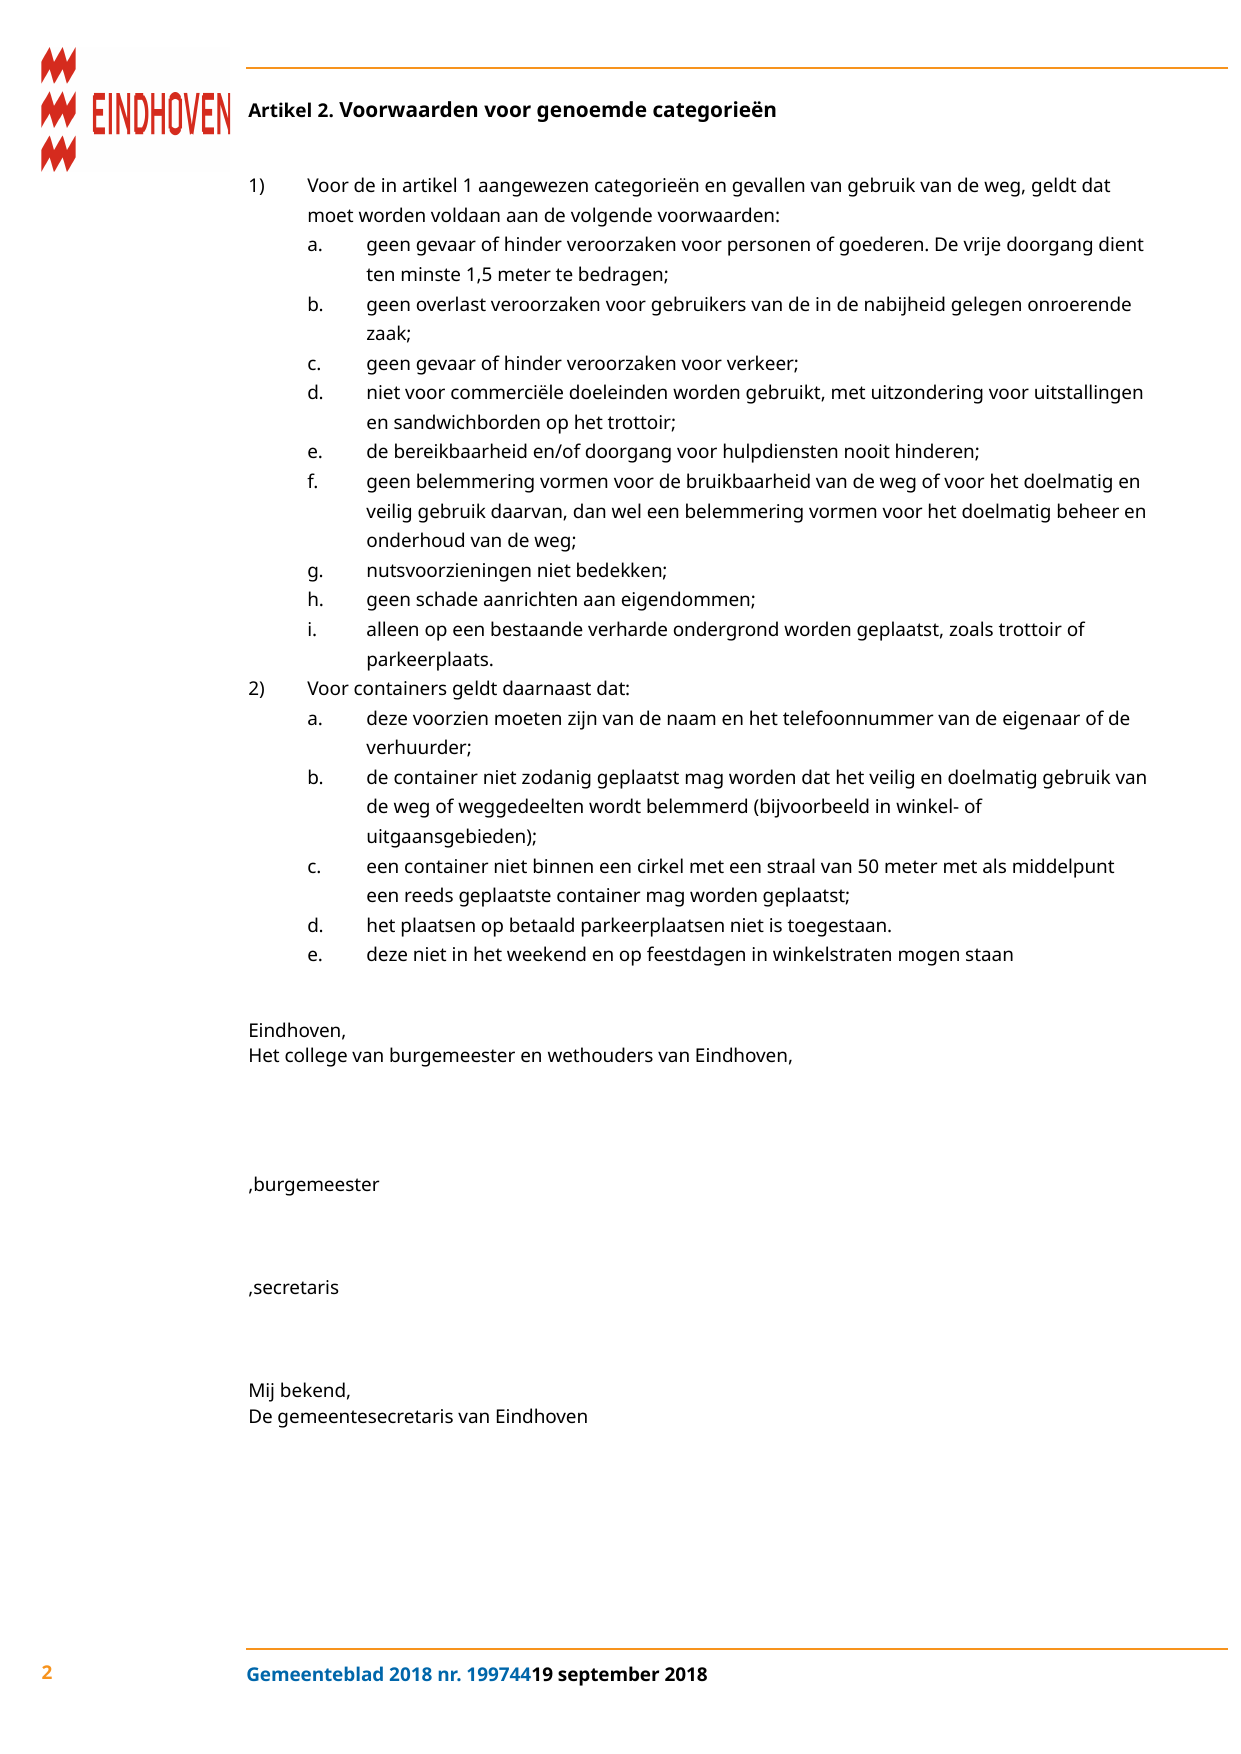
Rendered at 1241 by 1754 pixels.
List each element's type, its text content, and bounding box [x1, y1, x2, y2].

text Eindhoven, [248, 1017, 1152, 1043]
text De gemeentesecretaris van Eindhoven [248, 1403, 1152, 1428]
list geen gevaar of hinder veroorzaken voor verkeer; [307, 350, 1152, 376]
list nutsvoorzieningen niet bedekken; [307, 557, 1152, 583]
list Voor containers geldt daarnaast dat: [248, 675, 1152, 701]
text Mij bekend, [248, 1377, 1152, 1403]
list geen schade aanrichten aan eigendommen; [307, 587, 1152, 612]
text Artikel 2. Voorwaarden voor genoemde categorieën [248, 95, 1152, 123]
text ,burgemeester [248, 1171, 1152, 1197]
text ,secretaris [248, 1274, 1152, 1300]
list het plaatsen op betaald parkeerplaatsen niet is toegestaan. [307, 912, 1152, 938]
picture [41, 47, 231, 172]
list een container niet binnen een cirkel met een straal van 50 meter met als middelpunt een reeds geplaatste container mag worden geplaatst; [307, 853, 1152, 908]
list niet voor commerciële doeleinden worden gebruikt, met uitzondering voor uitstallingen en sandwichborden op het trottoir; [307, 379, 1152, 435]
list alleen op een bestaande verharde ondergrond worden geplaatst, zoals trottoir of parkeerplaats. [307, 616, 1152, 672]
list geen overlast veroorzaken voor gebruikers van de in de nabijheid gelegen onroerende zaak; [307, 291, 1152, 346]
list de bereikbaarheid en/of doorgang voor hulpdiensten nooit hinderen; [307, 439, 1152, 464]
list geen belemmering vormen voor de bruikbaarheid van de weg of voor het doelmatig en veilig gebruik daarvan, dan wel een belemmering vormen voor het doelmatig beheer en onderhoud van de weg; [307, 468, 1152, 553]
list geen gevaar of hinder veroorzaken voor personen of goederen. De vrije doorgang dient ten minste 1,5 meter te bedragen; [307, 232, 1152, 287]
list deze voorzien moeten zijn van de naam en het telefoonnummer van de eigenaar of de verhuurder; [307, 705, 1152, 760]
list de container niet zodanig geplaatst mag worden dat het veilig en doelmatig gebruik van de weg of weggedeelten wordt belemmerd (bijvoorbeeld in winkel- of uitgaansgebieden); [307, 764, 1152, 849]
list deze niet in het weekend en op feestdagen in winkelstraten mogen staan [307, 942, 1152, 967]
list Voor de in artikel 1 aangewezen categorieën en gevallen van gebruik van de weg, geldt dat moet worden voldaan aan de volgende voorwaarden: [248, 172, 1152, 228]
text Het college van burgemeester en wethouders van Eindhoven, [248, 1043, 1152, 1068]
